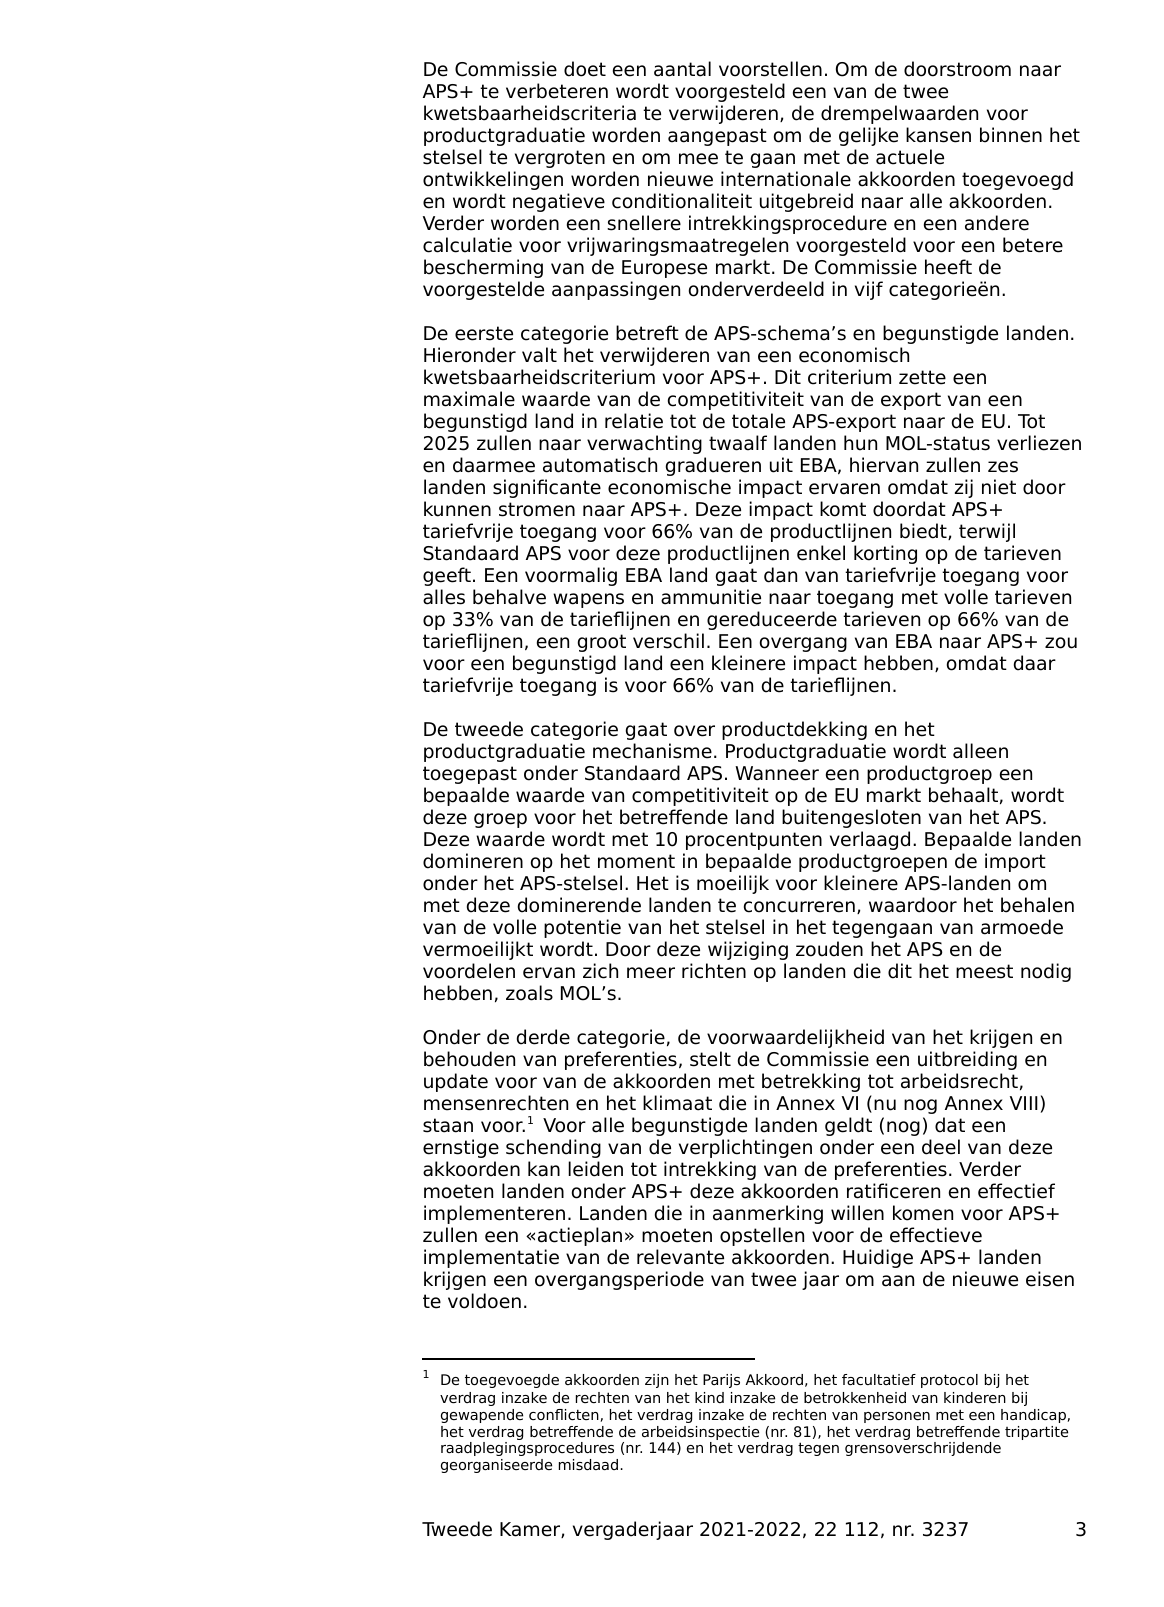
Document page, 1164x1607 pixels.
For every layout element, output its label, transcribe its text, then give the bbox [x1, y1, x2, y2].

text Onder de derde categorie, de voorwaardelijkheid van het krijgen en behouden van preferenties, stelt de Commissie een uitbreiding en update voor van de akkoorden met betrekking tot arbeidsrecht, mensenrechten en het klimaat die in Annex VI (nu nog Annex VIII) staan voor. Voor alle begunstigde landen geldt (nog) dat een ernstige schending van de verplichtingen onder een deel van deze akkoorden kan leiden tot intrekking van de preferenties. Verder moeten landen onder APS+ deze akkoorden ratificeren en effectief implementeren. Landen die in aanmerking willen komen voor APS+ zullen een «actieplan» moeten opstellen voor de effectieve implementatie van de relevante akkoorden. Huidige APS+ landen krijgen een overgangsperiode van twee jaar om aan de nieuwe eisen te voldoen. [422, 1027, 1087, 1312]
text De tweede categorie gaat over productdekking en het productgraduatie mechanisme. Productgraduatie wordt alleen toegepast onder Standaard APS. Wanneer een productgroep een bepaalde waarde van competitiviteit op de EU markt behaalt, wordt deze groep voor het betreffende land buitengesloten van het APS. Deze waarde wordt met 10 procentpunten verlaagd. Bepaalde landen domineren op het moment in bepaalde productgroepen de import onder het APS-stelsel. Het is moeilijk voor kleinere APS-landen om met deze dominerende landen te concurreren, waardoor het behalen van de volle potentie van het stelsel in het tegengaan van armoede vermoeilijkt wordt. Door deze wijziging zouden het APS en de voordelen ervan zich meer richten op landen die dit het meest nodig hebben, zoals MOL’s. [422, 719, 1087, 1004]
text De Commissie doet een aantal voorstellen. Om de doorstroom naar APS+ te verbeteren wordt voorgesteld een van de twee kwetsbaarheidscriteria te verwijderen, de drempelwaarden voor productgraduatie worden aangepast om de gelijke kansen binnen het stelsel te vergroten en om mee te gaan met de actuele ontwikkelingen worden nieuwe internationale akkoorden toegevoegd en wordt negatieve conditionaliteit uitgebreid naar alle akkoorden. Verder worden een snellere intrekkingsprocedure en een andere calculatie voor vrijwaringsmaatregelen voorgesteld voor een betere bescherming van de Europese markt. De Commissie heeft de voorgestelde aanpassingen onderverdeeld in vijf categorieën. [422, 59, 1087, 301]
text De eerste categorie betreft de APS-schema’s en begunstigde landen. Hieronder valt het verwijderen van een economisch kwetsbaarheidscriterium voor APS+. Dit criterium zette een maximale waarde van de competitiviteit van de export van een begunstigd land in relatie tot de totale APS-export naar de EU. Tot 2025 zullen naar verwachting twaalf landen hun MOL-status verliezen en daarmee automatisch gradueren uit EBA, hiervan zullen zes landen significante economische impact ervaren omdat zij niet door kunnen stromen naar APS+. Deze impact komt doordat APS+ tariefvrije toegang voor 66% van de productlijnen biedt, terwijl Standaard APS voor deze productlijnen enkel korting op de tarieven geeft. Een voormalig EBA land gaat dan van tariefvrije toegang voor alles behalve wapens en ammunitie naar toegang met volle tarieven op 33% van de tarieflijnen en gereduceerde tarieven op 66% van de tarieflijnen, een groot verschil. Een overgang van EBA naar APS+ zou voor een begunstigd land een kleinere impact hebben, omdat daar tariefvrije toegang is voor 66% van de tarieflijnen. [422, 323, 1087, 697]
text De toegevoegde akkoorden zijn het Parijs Akkoord, het facultatief protocol bij het verdrag inzake de rechten van het kind inzake de betrokkenheid van kinderen bij gewapende conflicten, het verdrag inzake de rechten van personen met een handicap, het verdrag betreffende de arbeidsinspectie (nr. 81), het verdrag betreffende tripartite raadplegingsprocedures (nr. 144) en het verdrag tegen grensoverschrijdende georganiseerde misdaad. [422, 1368, 1087, 1474]
